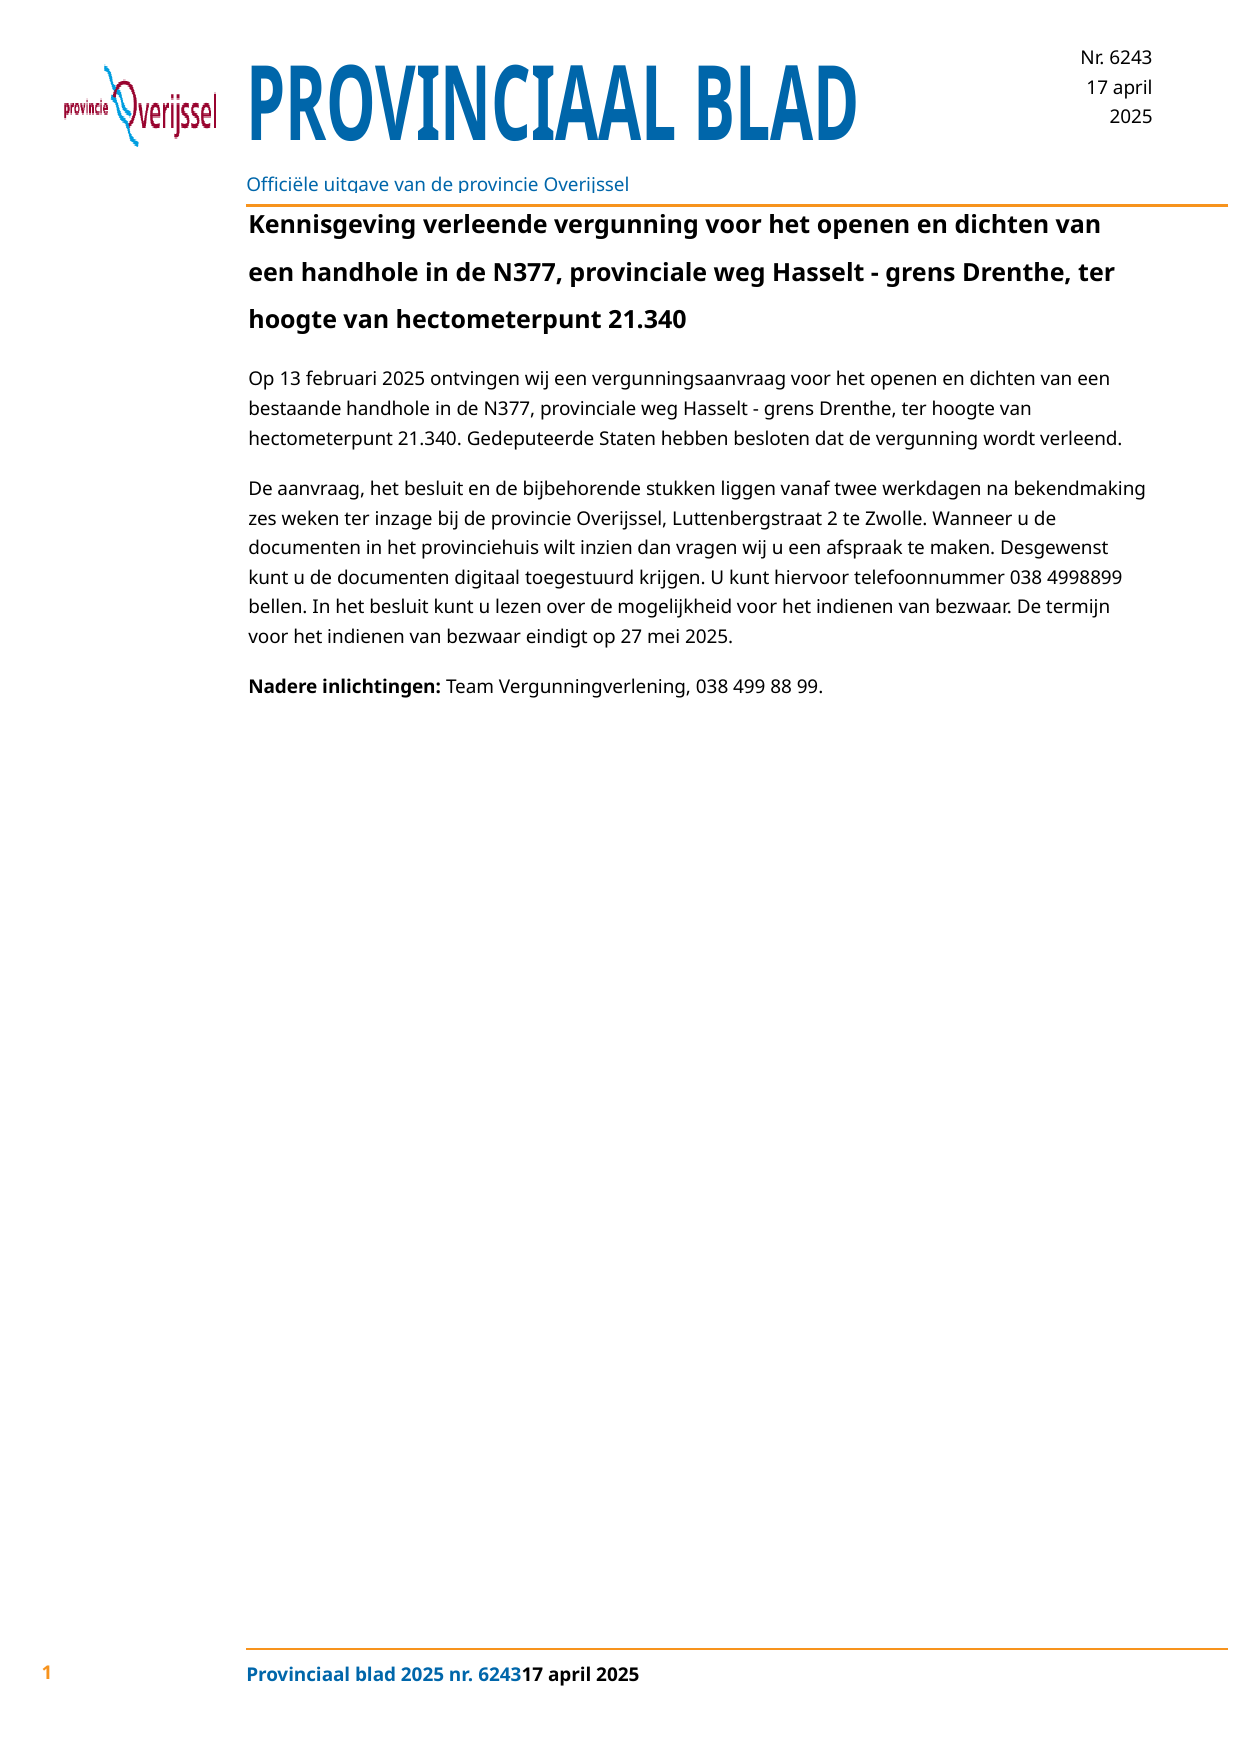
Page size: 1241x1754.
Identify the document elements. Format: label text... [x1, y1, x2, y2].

picture [41, 47, 231, 172]
text Nadere inlichtingen: Team Vergunningverlening, 038 499 88 99. [248, 673, 1152, 699]
text Kennisgeving verleende vergunning voor het openen en dichten van een handhole in de N377, provinciale weg Hasselt - grens Drenthe, ter hoogte van hectometerpunt 21.340 [248, 207, 1152, 336]
text De aanvraag, het besluit en de bijbehorende stukken liggen vanaf twee werkdagen na bekendmaking zes weken ter inzage bij de provincie Overijssel, Luttenbergstraat 2 te Zwolle. Wanneer u de documenten in het provinciehuis wilt inzien dan vragen wij u een afspraak te maken. Desgewenst kunt u de documenten digitaal toegestuurd krijgen. U kunt hiervoor telefoonnummer 038 4998899 bellen. In het besluit kunt u lezen over de mogelijkheid voor het indienen van bezwaar. De termijn voor het indienen van bezwaar eindigt op 27 mei 2025. [248, 475, 1152, 649]
text Op 13 februari 2025 ontvingen wij een vergunningsaanvraag voor het openen en dichten van een bestaande handhole in de N377, provinciale weg Hasselt - grens Drenthe, ter hoogte van hectometerpunt 21.340. Gedeputeerde Staten hebben besloten dat de vergunning wordt verleend. [248, 366, 1152, 450]
